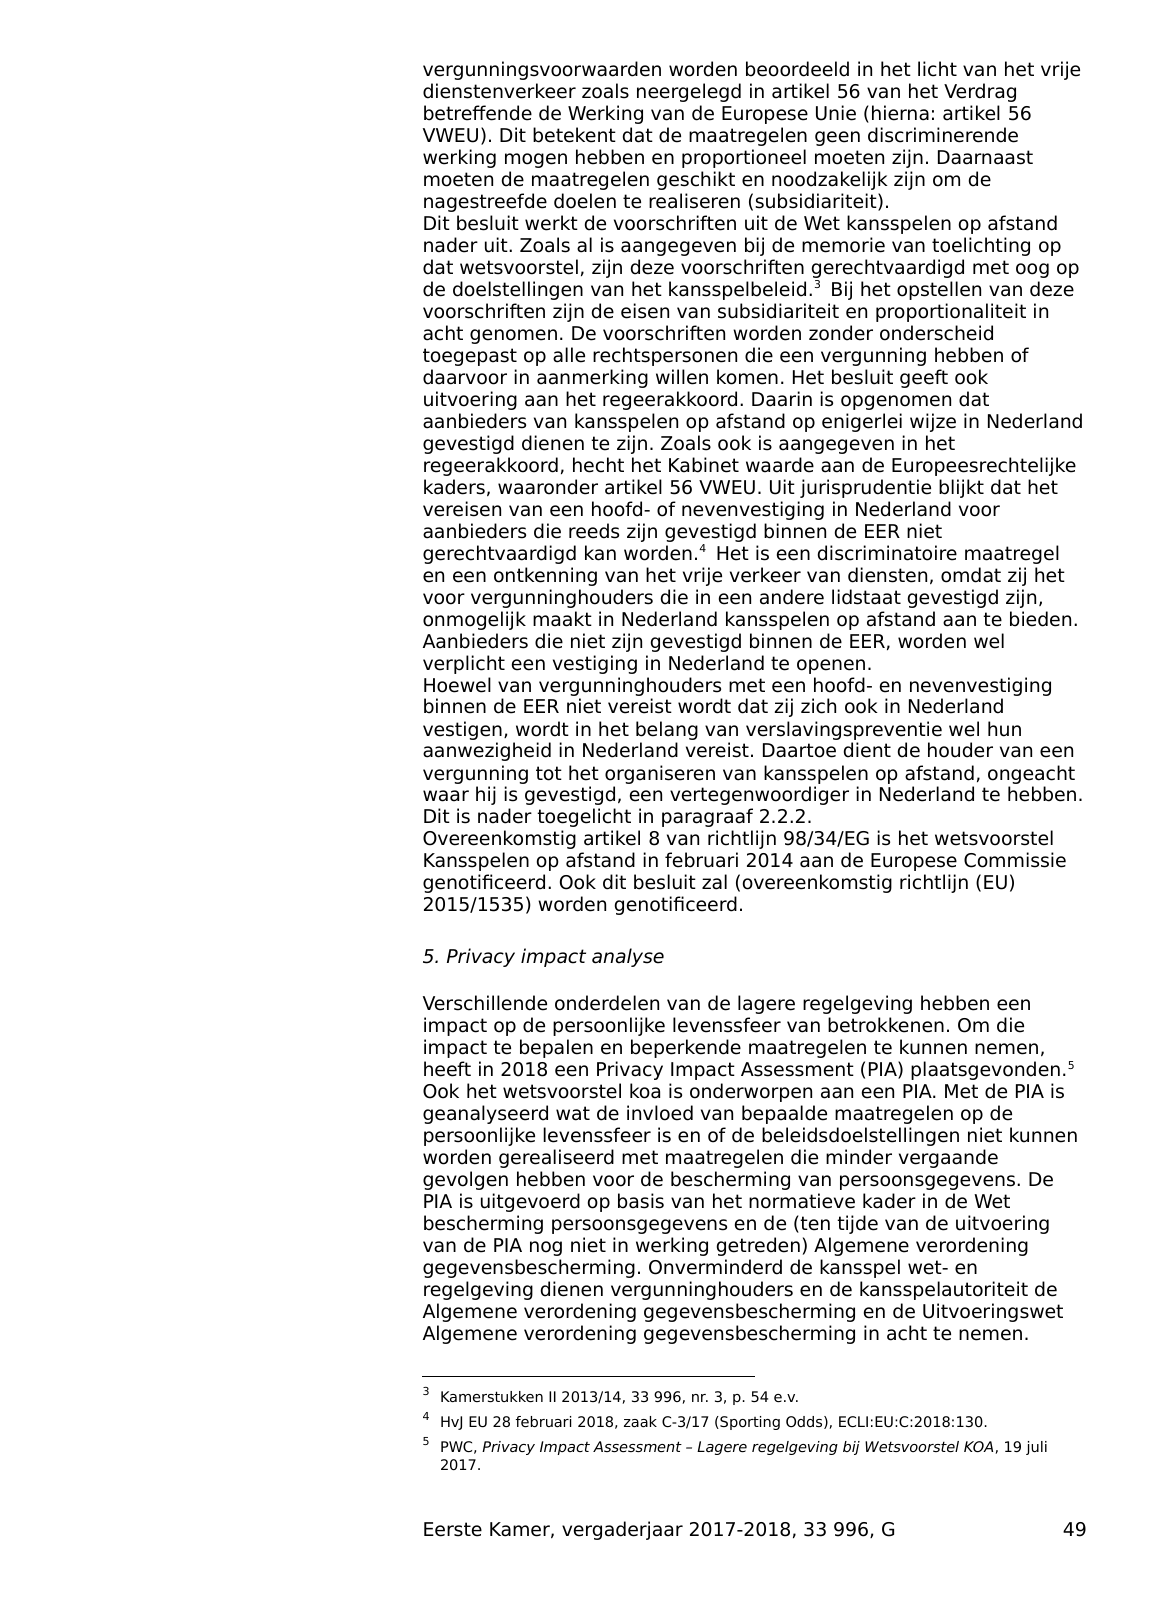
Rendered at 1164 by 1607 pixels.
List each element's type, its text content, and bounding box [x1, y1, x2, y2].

text Kamerstukken II 2013/14, 33 996, nr. 3, p. 54 e.v. [422, 1385, 1087, 1407]
text Verschillende onderdelen van de lagere regelgeving hebben een impact op de persoonlijke levenssfeer van betrokkenen. Om die impact te bepalen en beperkende maatregelen te kunnen nemen, heeft in 2018 een Privacy Impact Assessment (PIA) plaatsgevonden. Ook het wetsvoorstel koa is onderworpen aan een PIA. Met de PIA is geanalyseerd wat de invloed van bepaalde maatregelen op de persoonlijke levenssfeer is en of de beleidsdoelstellingen niet kunnen worden gerealiseerd met maatregelen die minder vergaande gevolgen hebben voor de bescherming van persoonsgegevens. De PIA is uitgevoerd op basis van het normatieve kader in de Wet bescherming persoonsgegevens en de (ten tijde van de uitvoering van de PIA nog niet in werking getreden) Algemene verordening gegevensbescherming. Onverminderd de kansspel wet- en regelgeving dienen vergunninghouders en de kansspelautoriteit de Algemene verordening gegevensbescherming en de Uitvoeringswet Algemene verordening gegevensbescherming in acht te nemen. [422, 993, 1087, 1345]
text Overeenkomstig artikel 8 van richtlijn 98/34/EG is het wetsvoorstel Kansspelen op afstand in februari 2014 aan de Europese Commissie genotificeerd. Ook dit besluit zal (overeenkomstig richtlijn (EU) 2015/1535) worden genotificeerd. [422, 828, 1087, 916]
text PWC, Privacy Impact Assessment – Lagere regelgeving bij Wetsvoorstel KOA, 19 juli 2017. [422, 1435, 1087, 1474]
text Dit besluit werkt de voorschriften uit de Wet kansspelen op afstand nader uit. Zoals al is aangegeven bij de memorie van toelichting op dat wetsvoorstel, zijn deze voorschriften gerechtvaardigd met oog op de doelstellingen van het kansspelbeleid. Bij het opstellen van deze voorschriften zijn de eisen van subsidiariteit en proportionaliteit in acht genomen. De voorschriften worden zonder onderscheid toegepast op alle rechtspersonen die een vergunning hebben of daarvoor in aanmerking willen komen. Het besluit geeft ook uitvoering aan het regeerakkoord. Daarin is opgenomen dat aanbieders van kansspelen op afstand op enigerlei wijze in Nederland gevestigd dienen te zijn. Zoals ook is aangegeven in het regeerakkoord, hecht het Kabinet waarde aan de Europeesrechtelijke kaders, waaronder artikel 56 VWEU. Uit jurisprudentie blijkt dat het vereisen van een hoofd- of nevenvestiging in Nederland voor aanbieders die reeds zijn gevestigd binnen de EER niet gerechtvaardigd kan worden. Het is een discriminatoire maatregel en een ontkenning van het vrije verkeer van diensten, omdat zij het voor vergunninghouders die in een andere lidstaat gevestigd zijn, onmogelijk maakt in Nederland kansspelen op afstand aan te bieden. Aanbieders die niet zijn gevestigd binnen de EER, worden wel verplicht een vestiging in Nederland te openen. [422, 213, 1087, 674]
text Hoewel van vergunninghouders met een hoofd- en nevenvestiging binnen de EER niet vereist wordt dat zij zich ook in Nederland vestigen, wordt in het belang van verslavingspreventie wel hun aanwezigheid in Nederland vereist. Daartoe dient de houder van een vergunning tot het organiseren van kansspelen op afstand, ongeacht waar hij is gevestigd, een vertegenwoordiger in Nederland te hebben. Dit is nader toegelicht in paragraaf 2.2.2. [422, 674, 1087, 828]
text vergunningsvoorwaarden worden beoordeeld in het licht van het vrije dienstenverkeer zoals neergelegd in artikel 56 van het Verdrag betreffende de Werking van de Europese Unie (hierna: artikel 56 VWEU). Dit betekent dat de maatregelen geen discriminerende werking mogen hebben en proportioneel moeten zijn. Daarnaast moeten de maatregelen geschikt en noodzakelijk zijn om de nagestreefde doelen te realiseren (subsidiariteit). [422, 59, 1087, 213]
subtitle 5. Privacy impact analyse [422, 946, 1087, 968]
text HvJ EU 28 februari 2018, zaak C-3/17 (Sporting Odds), ECLI:EU:C:2018:130. [422, 1410, 1087, 1432]
